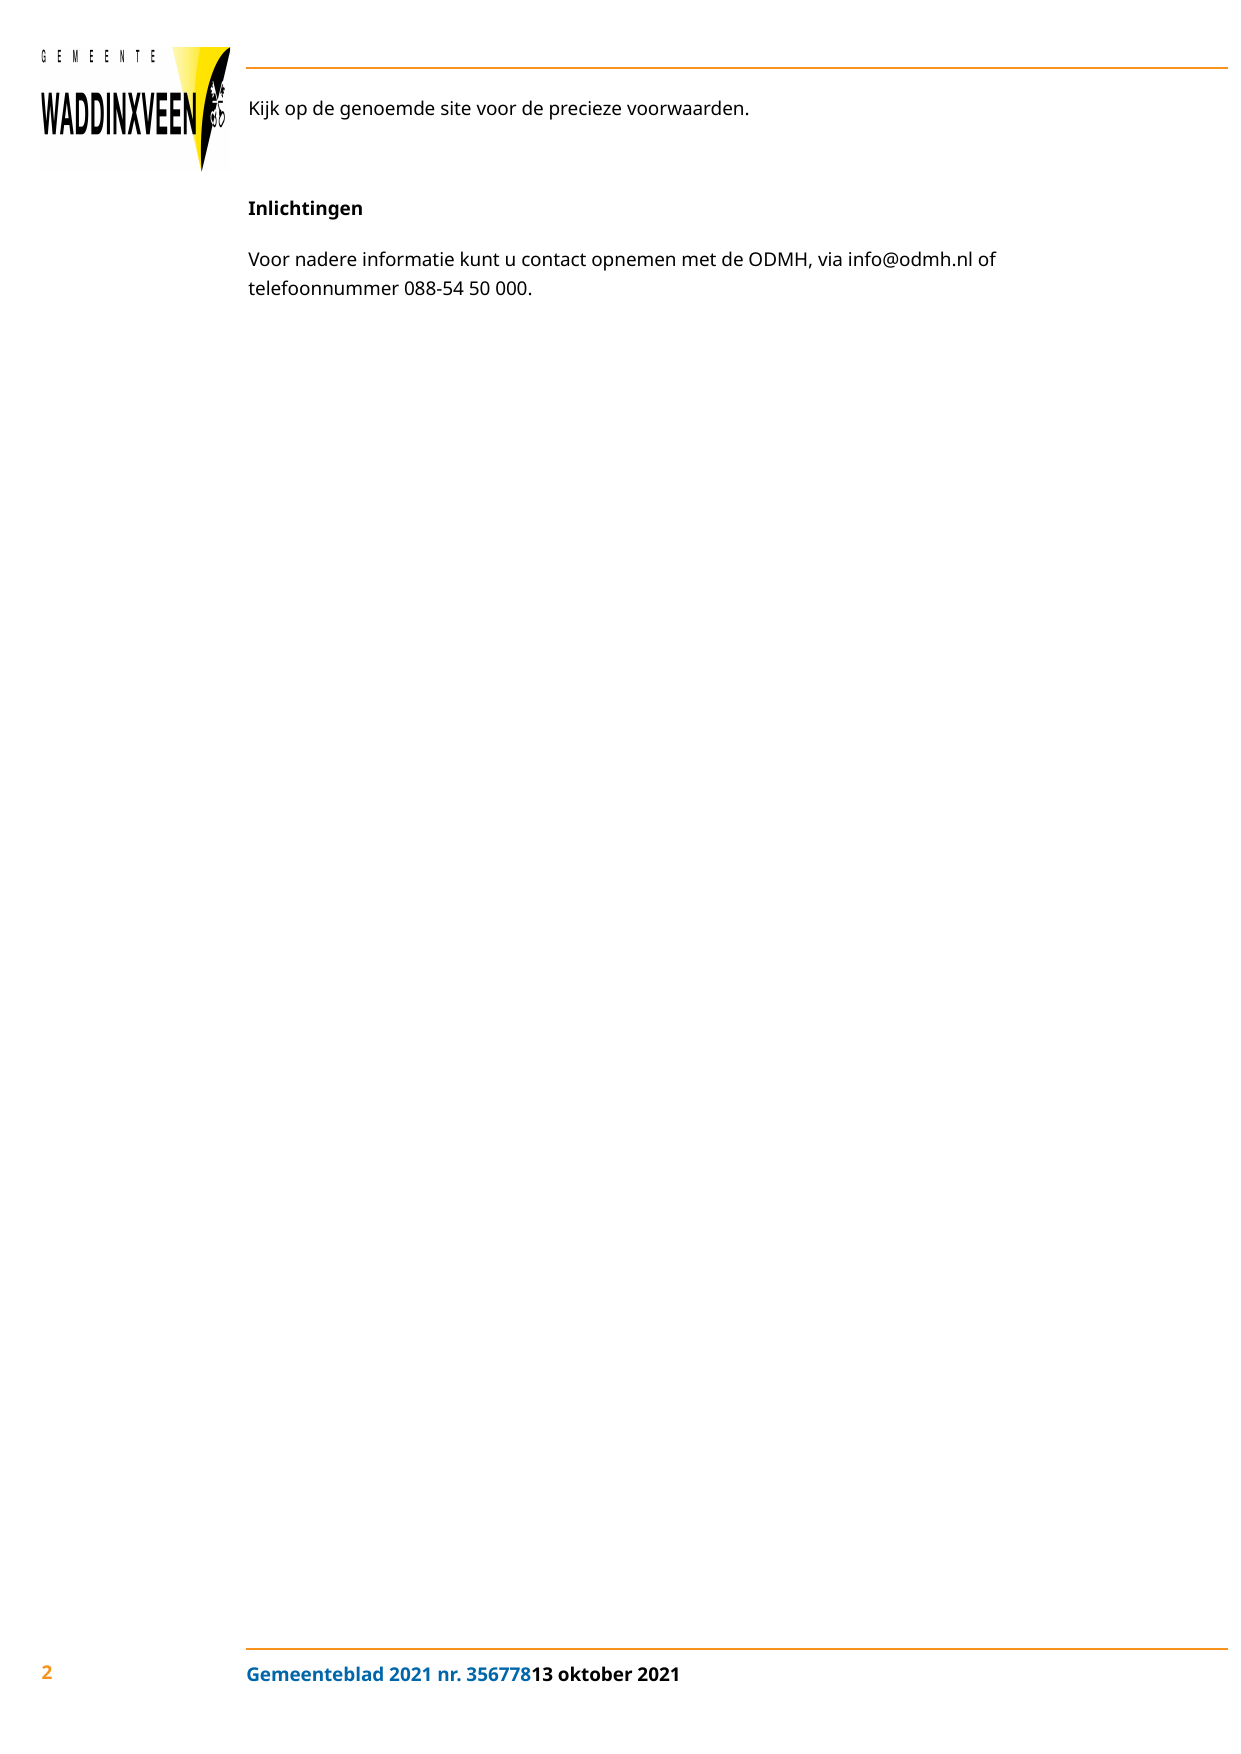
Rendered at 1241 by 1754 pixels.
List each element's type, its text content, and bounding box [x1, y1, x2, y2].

text Kijk op de genoemde site voor de precieze voorwaarden. [248, 95, 1152, 121]
text Inlichtingen [248, 196, 1152, 221]
picture [41, 47, 231, 172]
text Voor nadere informatie kunt u contact opnemen met de ODMH, via info@odmh.nl of telefoonnummer 088-54 50 000. [248, 246, 1152, 301]
